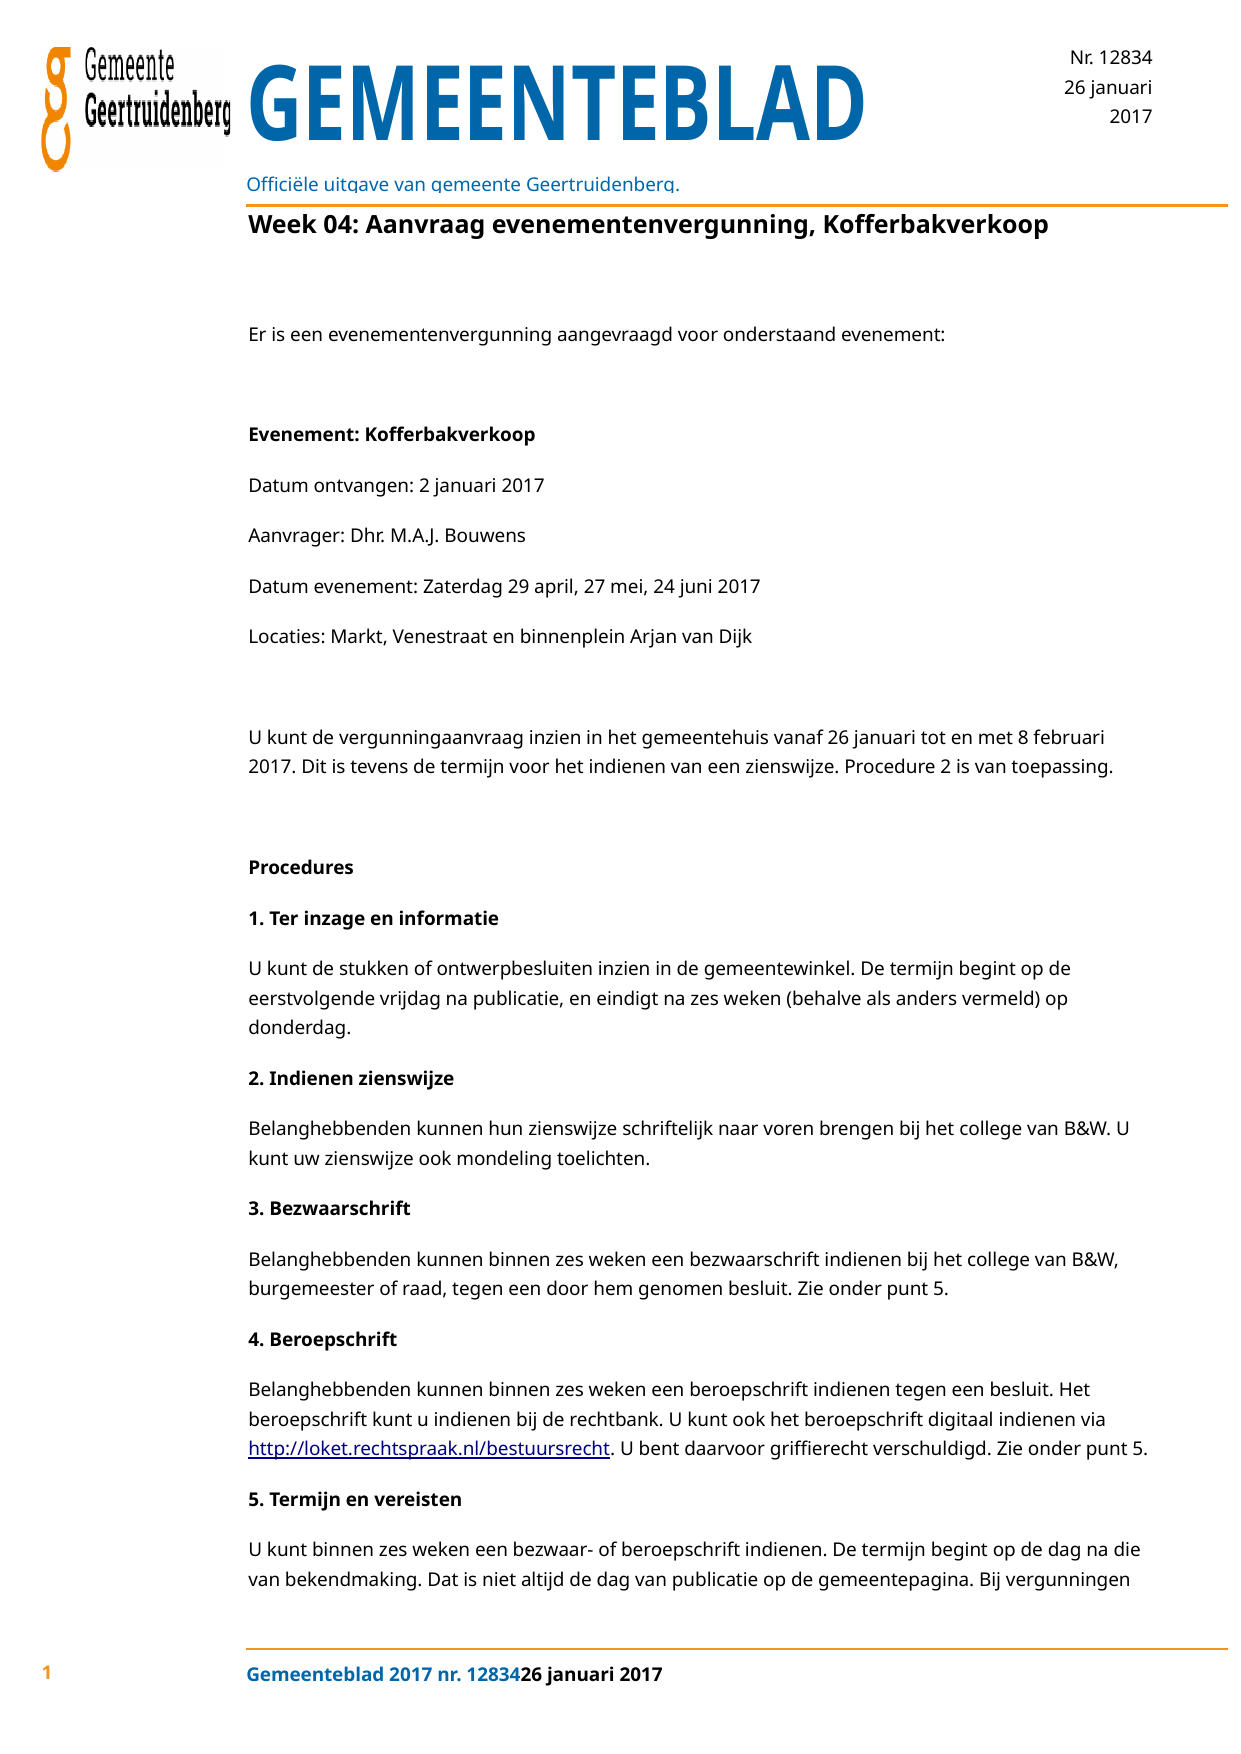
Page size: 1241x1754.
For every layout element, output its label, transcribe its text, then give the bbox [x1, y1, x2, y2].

text Datum evenement: Zaterdag 29 april, 27 mei, 24 juni 2017 [248, 573, 1152, 598]
text 4. Beroepschrift [248, 1326, 1152, 1351]
text 5. Termijn en vereisten [248, 1486, 1152, 1511]
text U kunt de stukken of ontwerpbesluiten inzien in de gemeentewinkel. De termijn begint op de eerstvolgende vrijdag na publicatie, en eindigt na zes weken (behalve als anders vermeld) op donderdag. [248, 955, 1152, 1040]
text Aanvrager: Dhr. M.A.J. Bouwens [248, 522, 1152, 548]
text U kunt binnen zes weken een bezwaar- of beroepschrift indienen. De termijn begint op de dag na die van bekendmaking. Dat is niet altijd de dag van publicatie op de gemeentepagina. Bij vergunningen [248, 1536, 1152, 1591]
text Belanghebbenden kunnen binnen zes weken een bezwaarschrift indienen bij het college van B&W, burgemeester of raad, tegen een door hem genomen besluit. Zie onder punt 5. [248, 1246, 1152, 1301]
text Week 04: Aanvraag evenementenvergunning, Kofferbakverkoop [248, 207, 1152, 241]
text 3. Bezwaarschrift [248, 1195, 1152, 1221]
text Evenement: Kofferbakverkoop [248, 422, 1152, 447]
picture [41, 47, 231, 172]
text 2. Indienen zienswijze [248, 1065, 1152, 1091]
text Datum ontvangen: 2 januari 2017 [248, 472, 1152, 498]
text Procedures [248, 854, 1152, 880]
text Er is een evenementenvergunning aangevraagd voor onderstaand evenement: [248, 321, 1152, 346]
text U kunt de vergunningaanvraag inzien in het gemeentehuis vanaf 26 januari tot en met 8 februari 2017. Dit is tevens de termijn voor het indienen van een zienswijze. Procedure 2 is van toepassing. [248, 724, 1152, 779]
text 1. Ter inzage en informatie [248, 905, 1152, 931]
text Belanghebbenden kunnen binnen zes weken een beroepschrift indienen tegen een besluit. Het beroepschrift kunt u indienen bij de rechtbank. U kunt ook het beroepschrift digitaal indienen via http://loket.rechtspraak.nl/bestuursrecht. U bent daarvoor griffierecht verschuldigd. Zie onder punt 5. [248, 1376, 1152, 1461]
text Locaties: Markt, Venestraat en binnenplein Arjan van Dijk [248, 623, 1152, 649]
text Belanghebbenden kunnen hun zienswijze schriftelijk naar voren brengen bij het college van B&W. U kunt uw zienswijze ook mondeling toelichten. [248, 1115, 1152, 1171]
